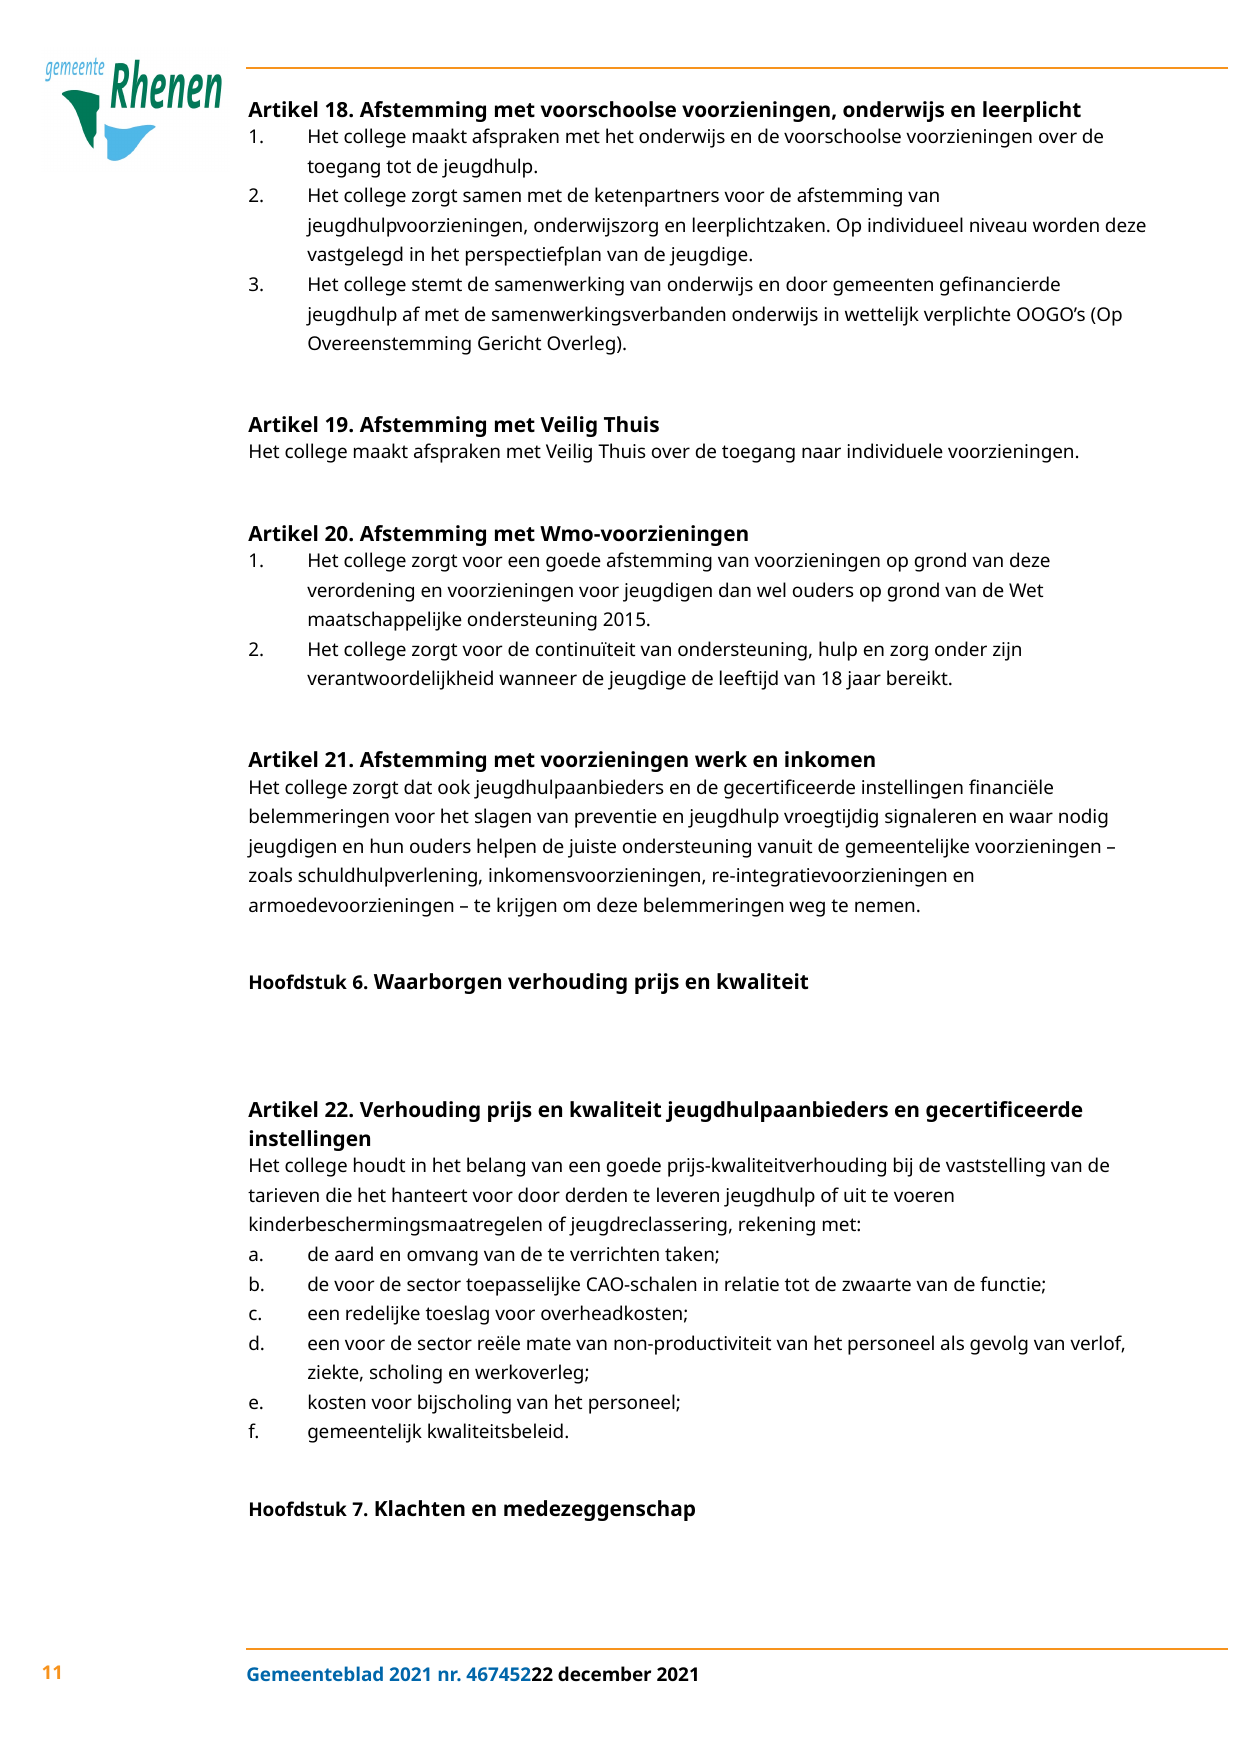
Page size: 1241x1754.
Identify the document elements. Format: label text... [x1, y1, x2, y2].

text Artikel 19. Afstemming met Veilig Thuis [248, 410, 1152, 439]
text Het college houdt in het belang van een goede prijs-kwaliteitverhouding bij de vaststelling van de tarieven die het hanteert voor door derden te leveren jeugdhulp of uit te voeren kinderbeschermingsmaatregelen of jeugdreclassering, rekening met: [248, 1152, 1152, 1237]
text Hoofdstuk 6. Waarborgen verhouding prijs en kwaliteit [248, 967, 1152, 996]
text Het college maakt afspraken met Veilig Thuis over de toegang naar individuele voorzieningen. [248, 439, 1152, 464]
text Hoofdstuk 7. Klachten en medezeggenschap [248, 1494, 1152, 1522]
text Het college zorgt dat ook jeugdhulpaanbieders en de gecertificeerde instellingen financiële belemmeringen voor het slagen van preventie en jeugdhulp vroegtijdig signaleren en waar nodig jeugdigen en hun ouders helpen de juiste ondersteuning vanuit de gemeentelijke voorzieningen – zoals schuldhulpverlening, inkomensvoorzieningen, re-integratievoorzieningen en armoedevoorzieningen – te krijgen om deze belemmeringen weg te nemen. [248, 774, 1152, 918]
list de aard en omvang van de te verrichten taken; [248, 1241, 1152, 1267]
text Artikel 20. Afstemming met Wmo-voorzieningen [248, 519, 1152, 547]
list Het college zorgt voor een goede afstemming van voorzieningen op grond van deze verordening en voorzieningen voor jeugdigen dan wel ouders op grond van de Wet maatschappelijke ondersteuning 2015. [248, 547, 1152, 632]
list Het college zorgt voor de continuïteit van ondersteuning, hulp en zorg onder zijn verantwoordelijkheid wanneer de jeugdige de leeftijd van 18 jaar bereikt. [248, 636, 1152, 691]
list Het college zorgt samen met de ketenpartners voor de afstemming van jeugdhulpvoorzieningen, onderwijszorg en leerplichtzaken. Op individueel niveau worden deze vastgelegd in het perspectiefplan van de jeugdige. [248, 182, 1152, 267]
picture [41, 47, 231, 172]
list Het college maakt afspraken met het onderwijs en de voorschoolse voorzieningen over de toegang tot de jeugdhulp. [248, 123, 1152, 178]
text Artikel 18. Afstemming met voorschoolse voorzieningen, onderwijs en leerplicht [248, 95, 1152, 123]
list gemeentelijk kwaliteitsbeleid. [248, 1419, 1152, 1444]
list kosten voor bijscholing van het personeel; [248, 1389, 1152, 1415]
text Artikel 22. Verhouding prijs en kwaliteit jeugdhulpaanbieders en gecertificeerde instellingen [248, 1096, 1152, 1152]
list de voor de sector toepasselijke CAO-schalen in relatie tot de zwaarte van de functie; [248, 1271, 1152, 1297]
list Het college stemt de samenwerking van onderwijs en door gemeenten gefinancierde jeugdhulp af met de samenwerkingsverbanden onderwijs in wettelijk verplichte OOGO’s (Op Overeenstemming Gericht Overleg). [248, 271, 1152, 356]
text Artikel 21. Afstemming met voorzieningen werk en inkomen [248, 746, 1152, 774]
list een redelijke toeslag voor overheadkosten; [248, 1300, 1152, 1326]
list een voor de sector reële mate van non-productiviteit van het personeel als gevolg van verlof, ziekte, scholing en werkoverleg; [248, 1330, 1152, 1385]
